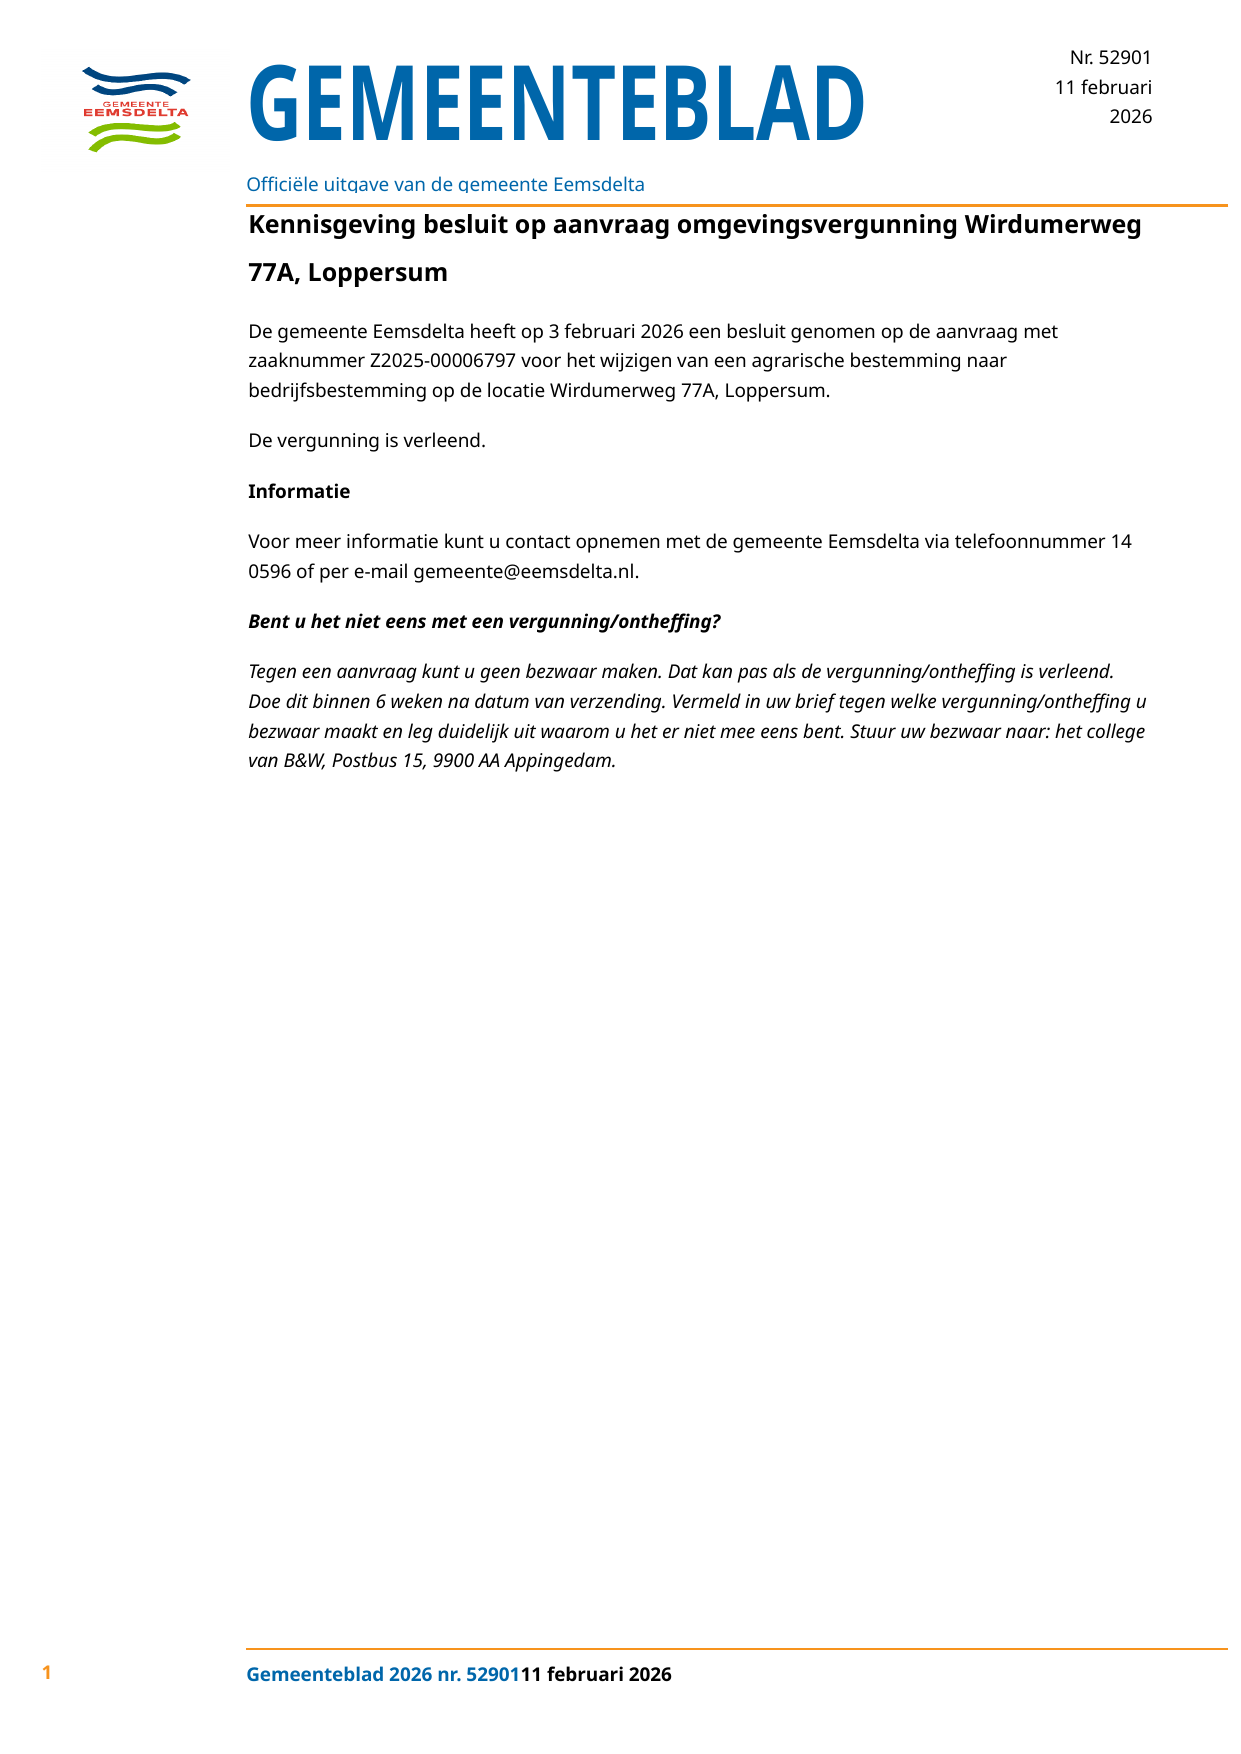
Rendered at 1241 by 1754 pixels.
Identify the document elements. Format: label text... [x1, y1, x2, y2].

text Informatie [248, 478, 1152, 504]
text De gemeente Eemsdelta heeft op 3 februari 2026 een besluit genomen op de aanvraag met zaaknummer Z2025-00006797 voor het wijzigen van een agrarische bestemming naar bedrijfsbestemming op de locatie Wirdumerweg 77A, Loppersum. [248, 318, 1152, 403]
text Tegen een aanvraag kunt u geen bezwaar maken. Dat kan pas als de vergunning/ontheffing is verleend. Doe dit binnen 6 weken na datum van verzending. Vermeld in uw brief tegen welke vergunning/ontheffing u bezwaar maakt en leg duidelijk uit waarom u het er niet mee eens bent. Stuur uw bezwaar naar: het college van B&W, Postbus 15, 9900 AA Appingedam. [248, 659, 1152, 773]
text De vergunning is verleend. [248, 427, 1152, 453]
picture [41, 47, 231, 172]
text Kennisgeving besluit op aanvraag omgevingsvergunning Wirdumerweg 77A, Loppersum [248, 207, 1152, 288]
text Voor meer informatie kunt u contact opnemen met de gemeente Eemsdelta via telefoonnummer 14 0596 of per e-mail gemeente@eemsdelta.nl. [248, 528, 1152, 584]
text Bent u het niet eens met een vergunning/ontheffing? [248, 608, 1152, 634]
